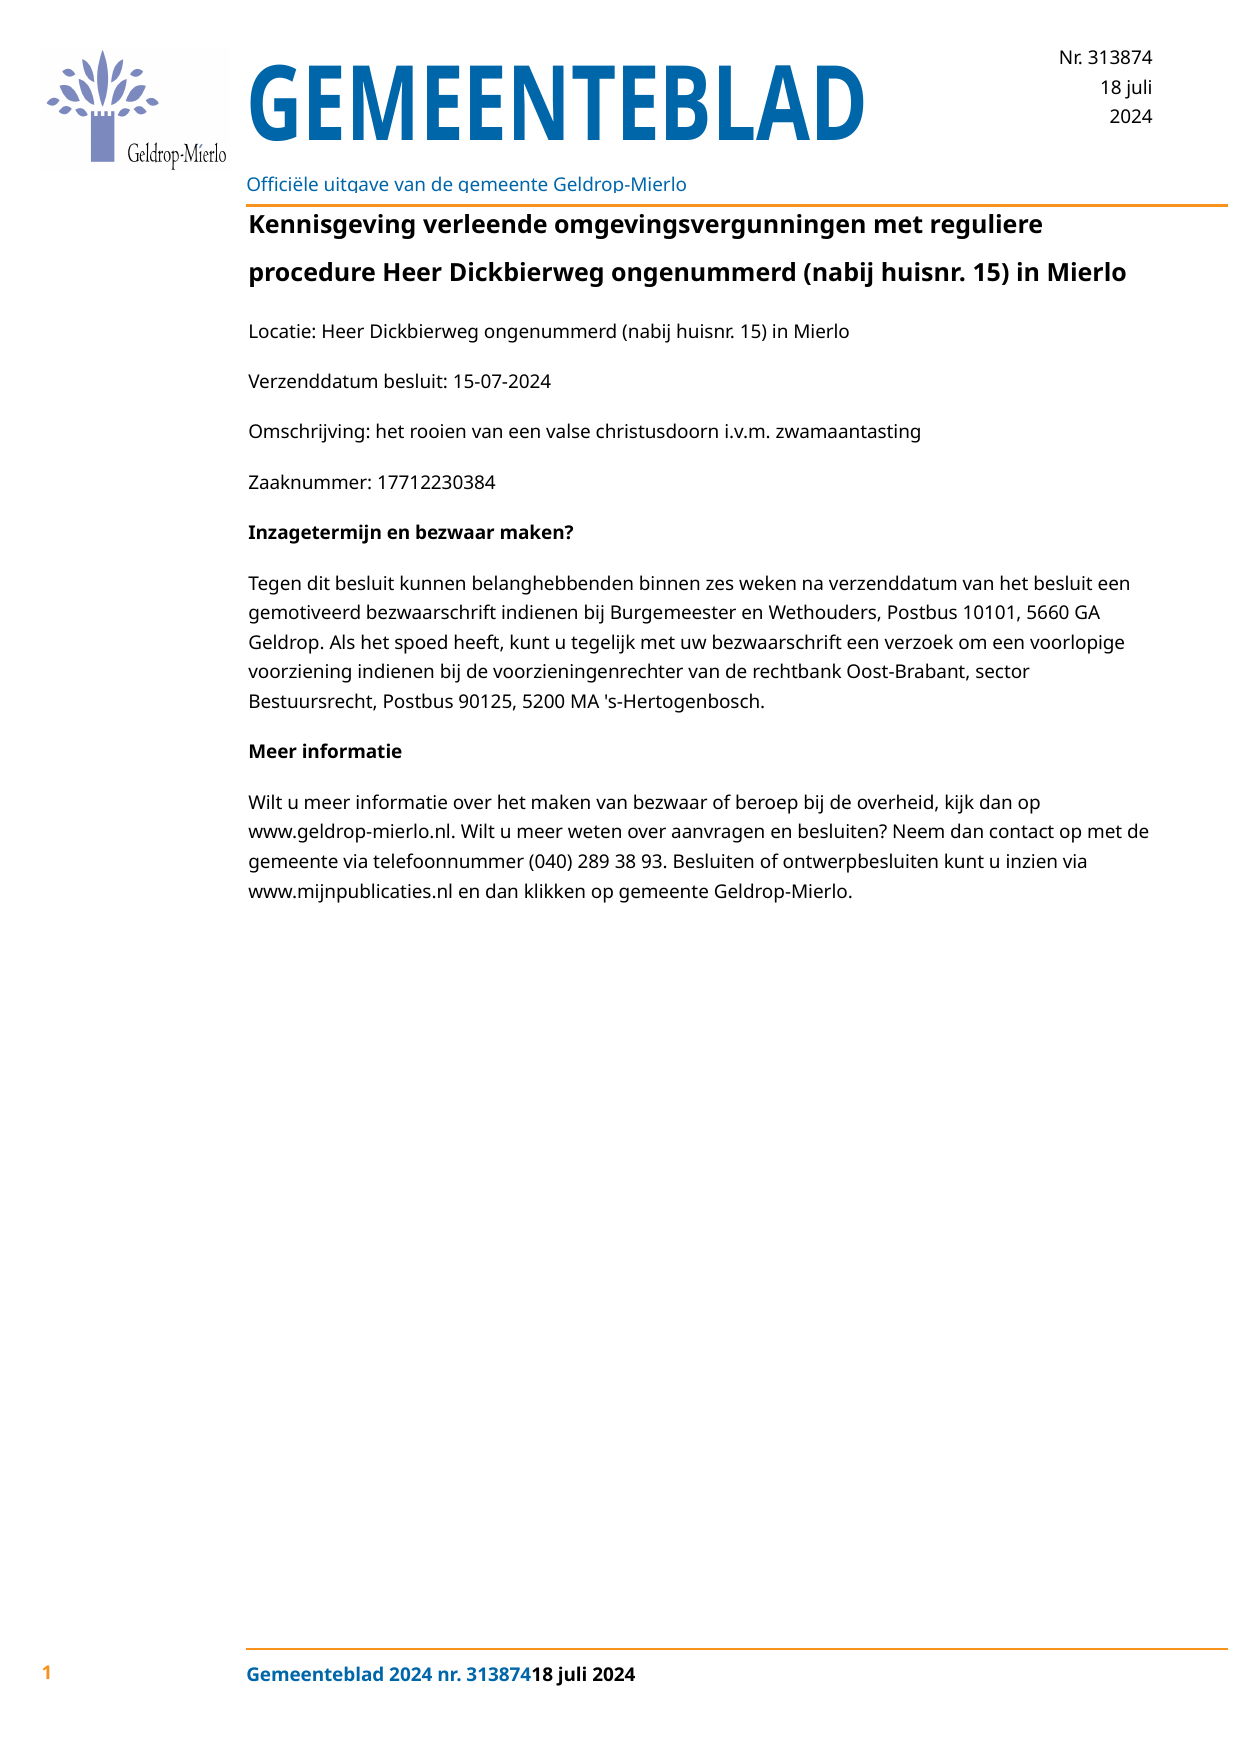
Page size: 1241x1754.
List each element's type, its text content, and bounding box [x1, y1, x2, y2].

text Wilt u meer informatie over het maken van bezwaar of beroep bij de overheid, kijk dan op www.geldrop-mierlo.nl. Wilt u meer weten over aanvragen en besluiten? Neem dan contact op met de gemeente via telefoonnummer (040) 289 38 93. Besluiten of ontwerpbesluiten kunt u inzien via www.mijnpublicaties.nl en dan klikken op gemeente Geldrop-Mierlo. [248, 789, 1152, 904]
picture [41, 47, 231, 172]
text Inzagetermijn en bezwaar maken? [248, 519, 1152, 545]
text Zaaknummer: 17712230384 [248, 469, 1152, 495]
text Verzenddatum besluit: 15-07-2024 [248, 368, 1152, 394]
text Locatie: Heer Dickbierweg ongenummerd (nabij huisnr. 15) in Mierlo [248, 318, 1152, 344]
text Omschrijving: het rooien van een valse christusdoorn i.v.m. zwamaantasting [248, 419, 1152, 444]
text Kennisgeving verleende omgevingsvergunningen met reguliere procedure Heer Dickbierweg ongenummerd (nabij huisnr. 15) in Mierlo [248, 207, 1152, 288]
text Tegen dit besluit kunnen belanghebbenden binnen zes weken na verzenddatum van het besluit een gemotiveerd bezwaarschrift indienen bij Burgemeester en Wethouders, Postbus 10101, 5660 GA Geldrop. Als het spoed heeft, kunt u tegelijk met uw bezwaarschrift een verzoek om een voorlopige voorziening indienen bij de voorzieningenrechter van de rechtbank Oost-Brabant, sector Bestuursrecht, Postbus 90125, 5200 MA 's-Hertogenbosch. [248, 570, 1152, 714]
text Meer informatie [248, 739, 1152, 764]
